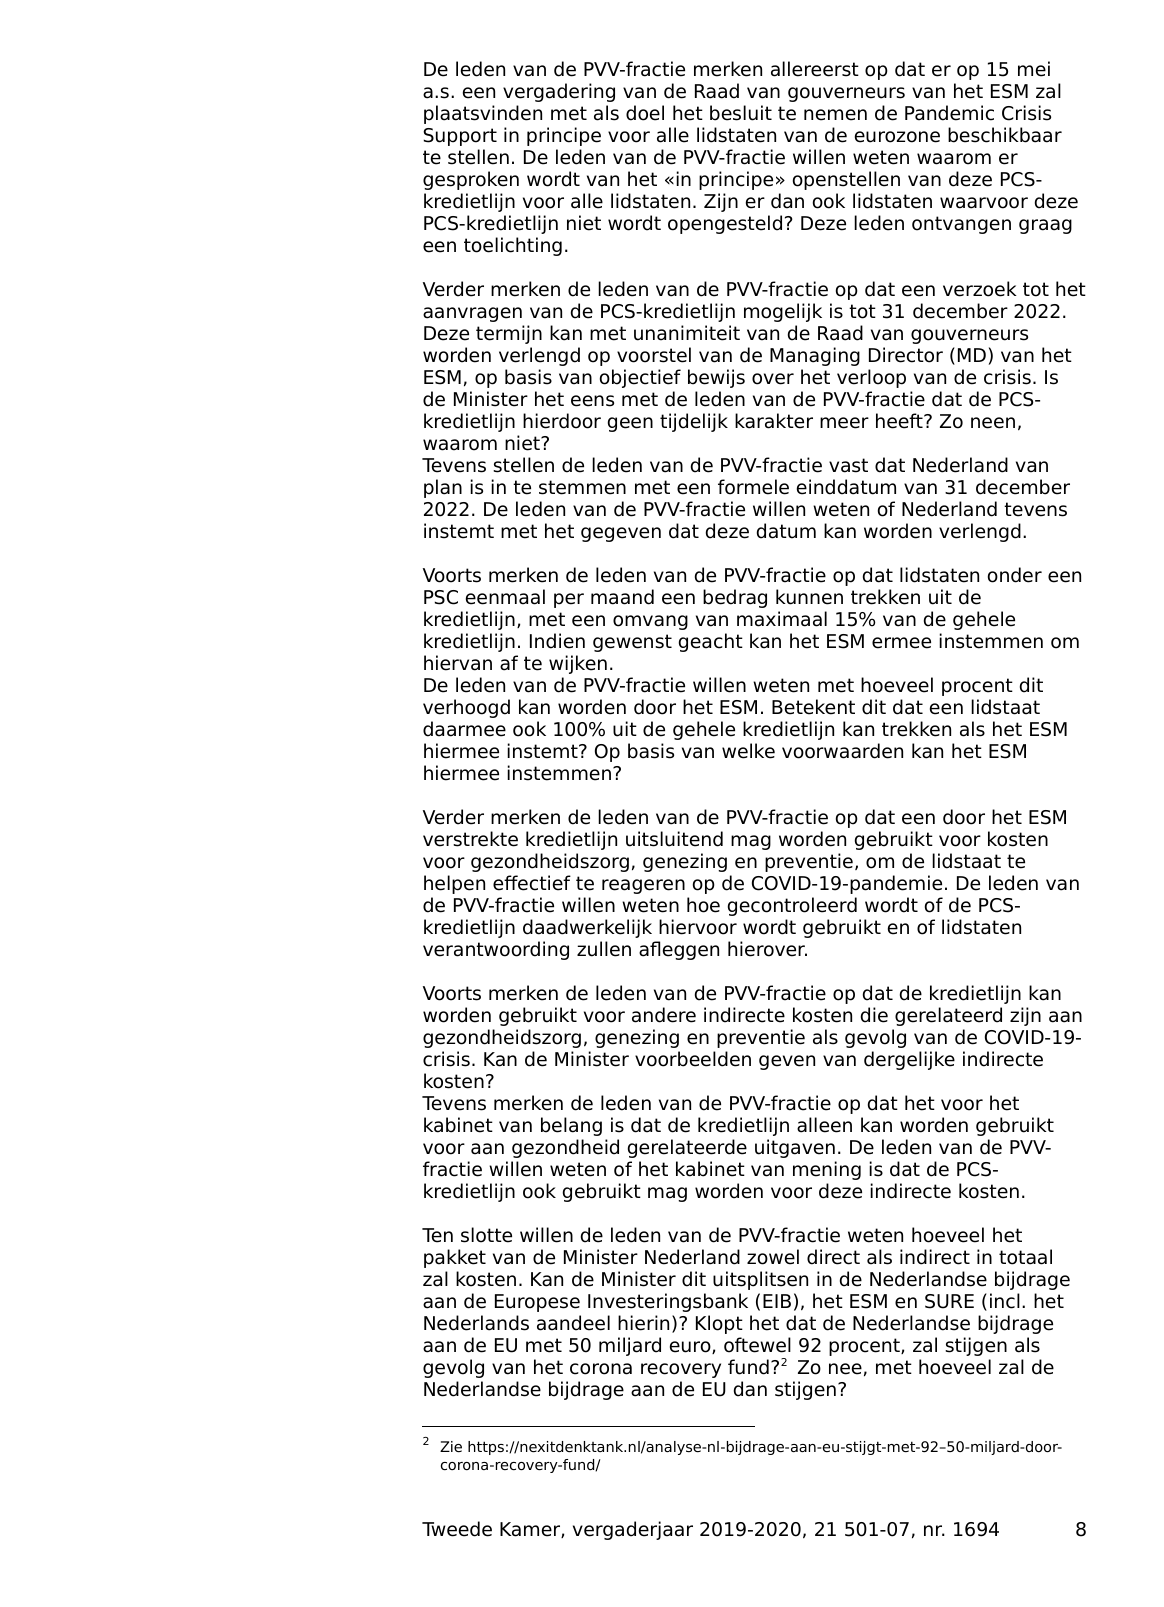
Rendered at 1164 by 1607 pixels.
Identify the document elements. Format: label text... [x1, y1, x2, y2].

text Zie https://nexitdenktank.nl/analyse-nl-bijdrage-aan-eu-stijgt-met-92–50-miljard-door-corona-recovery-fund/ [422, 1435, 1087, 1474]
text Ten slotte willen de leden van de PVV-fractie weten hoeveel het pakket van de Minister Nederland zowel direct als indirect in totaal zal kosten. Kan de Minister dit uitsplitsen in de Nederlandse bijdrage aan de Europese Investeringsbank (EIB), het ESM en SURE (incl. het Nederlands aandeel hierin)? Klopt het dat de Nederlandse bijdrage aan de EU met 50 miljard euro, oftewel 92 procent, zal stijgen als gevolg van het corona recovery fund? Zo nee, met hoeveel zal de Nederlandse bijdrage aan de EU dan stijgen? [422, 1225, 1087, 1401]
text Verder merken de leden van de PVV-fractie op dat een verzoek tot het aanvragen van de PCS-kredietlijn mogelijk is tot 31 december 2022. Deze termijn kan met unanimiteit van de Raad van gouverneurs worden verlengd op voorstel van de Managing Director (MD) van het ESM, op basis van objectief bewijs over het verloop van de crisis. Is de Minister het eens met de leden van de PVV-fractie dat de PCS-kredietlijn hierdoor geen tijdelijk karakter meer heeft? Zo neen, waarom niet? [422, 279, 1087, 455]
text Voorts merken de leden van de PVV-fractie op dat de kredietlijn kan worden gebruikt voor andere indirecte kosten die gerelateerd zijn aan gezondheidszorg, genezing en preventie als gevolg van de COVID-19-crisis. Kan de Minister voorbeelden geven van dergelijke indirecte kosten? [422, 983, 1087, 1093]
text De leden van de PVV-fractie willen weten met hoeveel procent dit verhoogd kan worden door het ESM. Betekent dit dat een lidstaat daarmee ook 100% uit de gehele kredietlijn kan trekken als het ESM hiermee instemt? Op basis van welke voorwaarden kan het ESM hiermee instemmen? [422, 675, 1087, 785]
text Tevens merken de leden van de PVV-fractie op dat het voor het kabinet van belang is dat de kredietlijn alleen kan worden gebruikt voor aan gezondheid gerelateerde uitgaven. De leden van de PVV-fractie willen weten of het kabinet van mening is dat de PCS-kredietlijn ook gebruikt mag worden voor deze indirecte kosten. [422, 1093, 1087, 1203]
text Tevens stellen de leden van de PVV-fractie vast dat Nederland van plan is in te stemmen met een formele einddatum van 31 december 2022. De leden van de PVV-fractie willen weten of Nederland tevens instemt met het gegeven dat deze datum kan worden verlengd. [422, 455, 1087, 543]
text Verder merken de leden van de PVV-fractie op dat een door het ESM verstrekte kredietlijn uitsluitend mag worden gebruikt voor kosten voor gezondheidszorg, genezing en preventie, om de lidstaat te helpen effectief te reageren op de COVID-19-pandemie. De leden van de PVV-fractie willen weten hoe gecontroleerd wordt of de PCS-kredietlijn daadwerkelijk hiervoor wordt gebruikt en of lidstaten verantwoording zullen afleggen hierover. [422, 807, 1087, 961]
text De leden van de PVV-fractie merken allereerst op dat er op 15 mei a.s. een vergadering van de Raad van gouverneurs van het ESM zal plaatsvinden met als doel het besluit te nemen de Pandemic Crisis Support in principe voor alle lidstaten van de eurozone beschikbaar te stellen. De leden van de PVV-fractie willen weten waarom er gesproken wordt van het «in principe» openstellen van deze PCS-kredietlijn voor alle lidstaten. Zijn er dan ook lidstaten waarvoor deze PCS-kredietlijn niet wordt opengesteld? Deze leden ontvangen graag een toelichting. [422, 59, 1087, 257]
text Voorts merken de leden van de PVV-fractie op dat lidstaten onder een PSC eenmaal per maand een bedrag kunnen trekken uit de kredietlijn, met een omvang van maximaal 15% van de gehele kredietlijn. Indien gewenst geacht kan het ESM ermee instemmen om hiervan af te wijken. [422, 565, 1087, 675]
